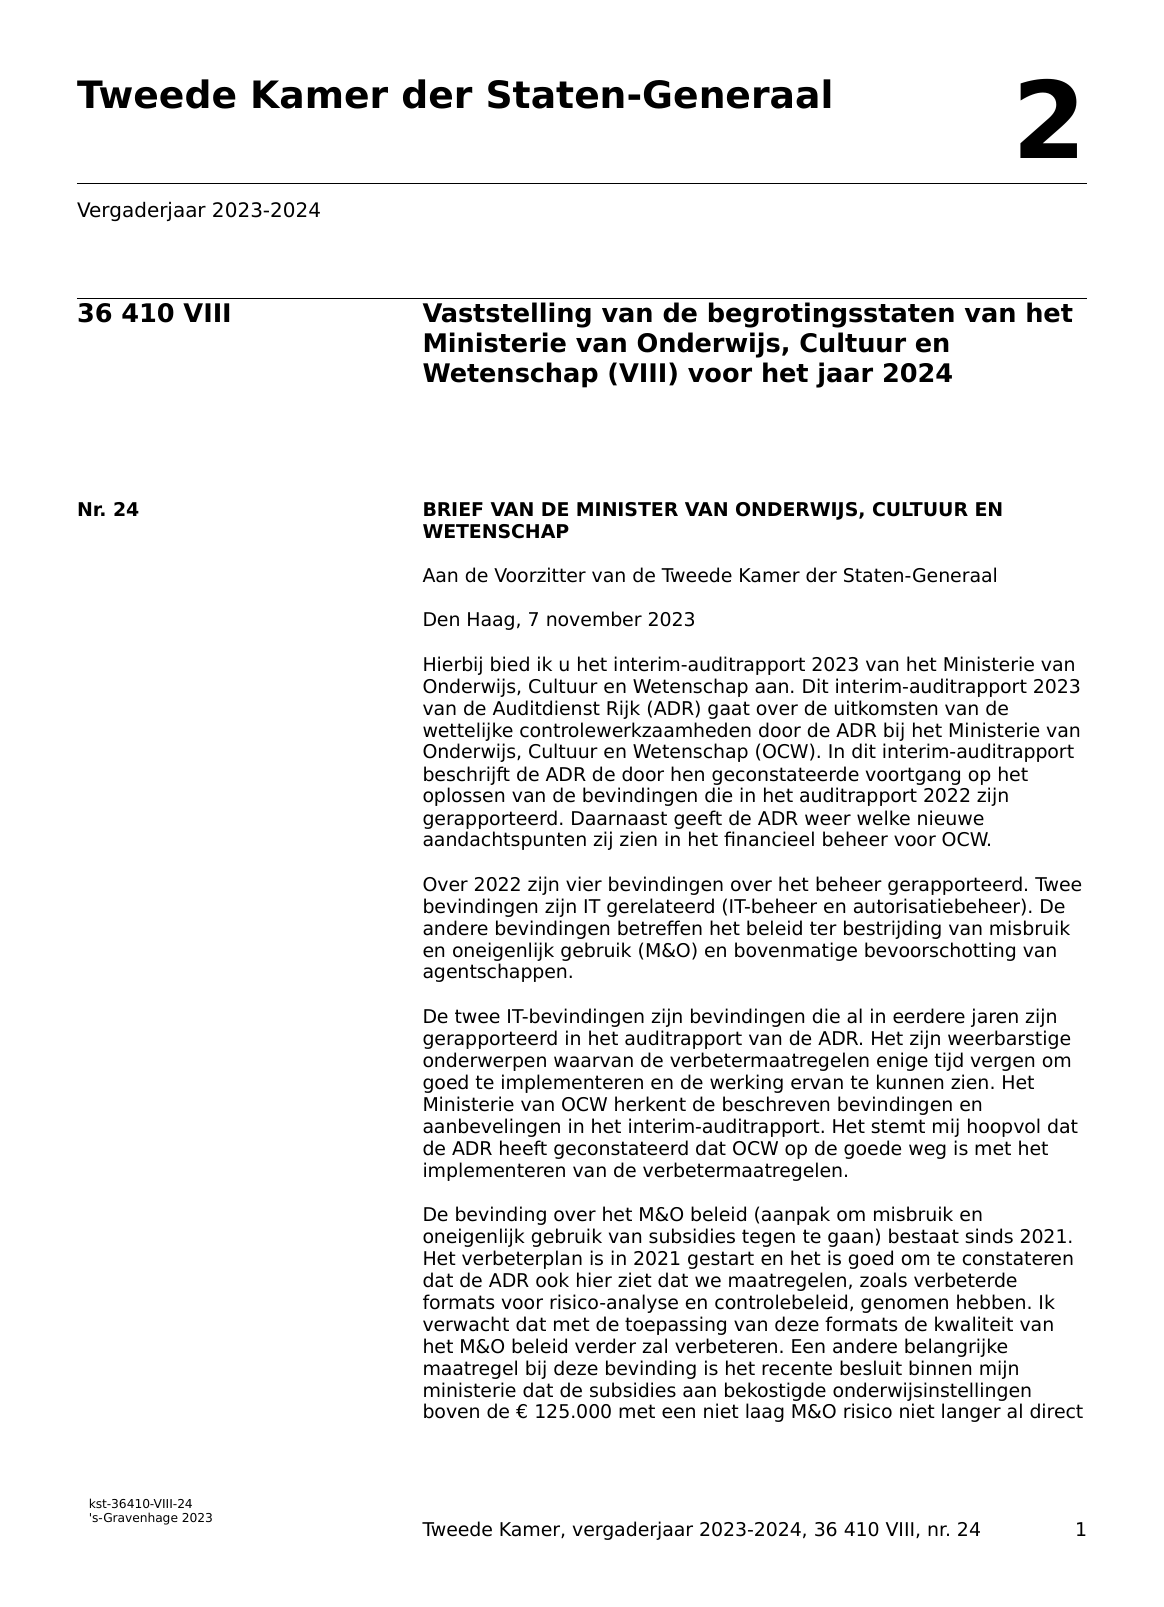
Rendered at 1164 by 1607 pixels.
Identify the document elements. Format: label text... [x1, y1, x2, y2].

subtitle 36 410 VIII Vaststelling van de begrotingsstaten van het Ministerie van Onderwijs, Cultuur en Wetenschap (VIII) voor het jaar 2024 [77, 299, 1087, 388]
table_cell Vergaderjaar 2023-2024 [77, 184, 1087, 298]
text De bevinding over het M&O beleid (aanpak om misbruik en oneigenlijk gebruik van subsidies tegen te gaan) bestaat sinds 2021. Het verbeterplan is in 2021 gestart en het is goed om te constateren dat de ADR ook hier ziet dat we maatregelen, zoals verbeterde formats voor risico-analyse en controlebeleid, genomen hebben. Ik verwacht dat met de toepassing van deze formats de kwaliteit van het M&O beleid verder zal verbeteren. Een andere belangrijke maatregel bij deze bevinding is het recente besluit binnen mijn ministerie dat de subsidies aan bekostigde onderwijsinstellingen boven de € 125.000 met een niet laag M&O risico niet langer al direct [422, 1204, 1087, 1423]
text De twee IT-bevindingen zijn bevindingen die al in eerdere jaren zijn gerapporteerd in het auditrapport van de ADR. Het zijn weerbarstige onderwerpen waarvan de verbetermaatregelen enige tijd vergen om goed te implementeren en de werking ervan te kunnen zien. Het Ministerie van OCW herkent de beschreven bevindingen en aanbevelingen in het interim-auditrapport. Het stemt mij hoopvol dat de ADR heeft geconstateerd dat OCW op de goede weg is met het implementeren van de verbetermaatregelen. [422, 1006, 1087, 1181]
text Den Haag, 7 november 2023 [422, 609, 1087, 631]
text Over 2022 zijn vier bevindingen over het beheer gerapporteerd. Twee bevindingen zijn IT gerelateerd (IT-beheer en autorisatiebeheer). De andere bevindingen betreffen het beleid ter bestrijding van misbruik en oneigenlijk gebruik (M&O) en bovenmatige bevoorschotting van agentschappen. [422, 873, 1087, 983]
table_header Tweede Kamer der Staten-Generaal [77, 59, 886, 183]
text Aan de Voorzitter van de Tweede Kamer der Staten-Generaal [422, 565, 1087, 587]
text kst-36410-VIII-24 [88, 1497, 323, 1511]
text Hierbij bied ik u het interim-auditrapport 2023 van het Ministerie van Onderwijs, Cultuur en Wetenschap aan. Dit interim-auditrapport 2023 van de Auditdienst Rijk (ADR) gaat over de uitkomsten van de wettelijke controlewerkzaamheden door de ADR bij het Ministerie van Onderwijs, Cultuur en Wetenschap (OCW). In dit interim-auditrapport beschrijft de ADR de door hen geconstateerde voortgang op het oplossen van de bevindingen die in het auditrapport 2022 zijn gerapporteerd. Daarnaast geeft de ADR weer welke nieuwe aandachtspunten zij zien in het financieel beheer voor OCW. [422, 653, 1087, 851]
text 's-Gravenhage 2023 [88, 1511, 323, 1525]
table_header 2 [886, 59, 1087, 183]
subtitle Nr. 24 BRIEF VAN DE MINISTER VAN ONDERWIJS, CULTUUR EN WETENSCHAP [77, 499, 1087, 543]
